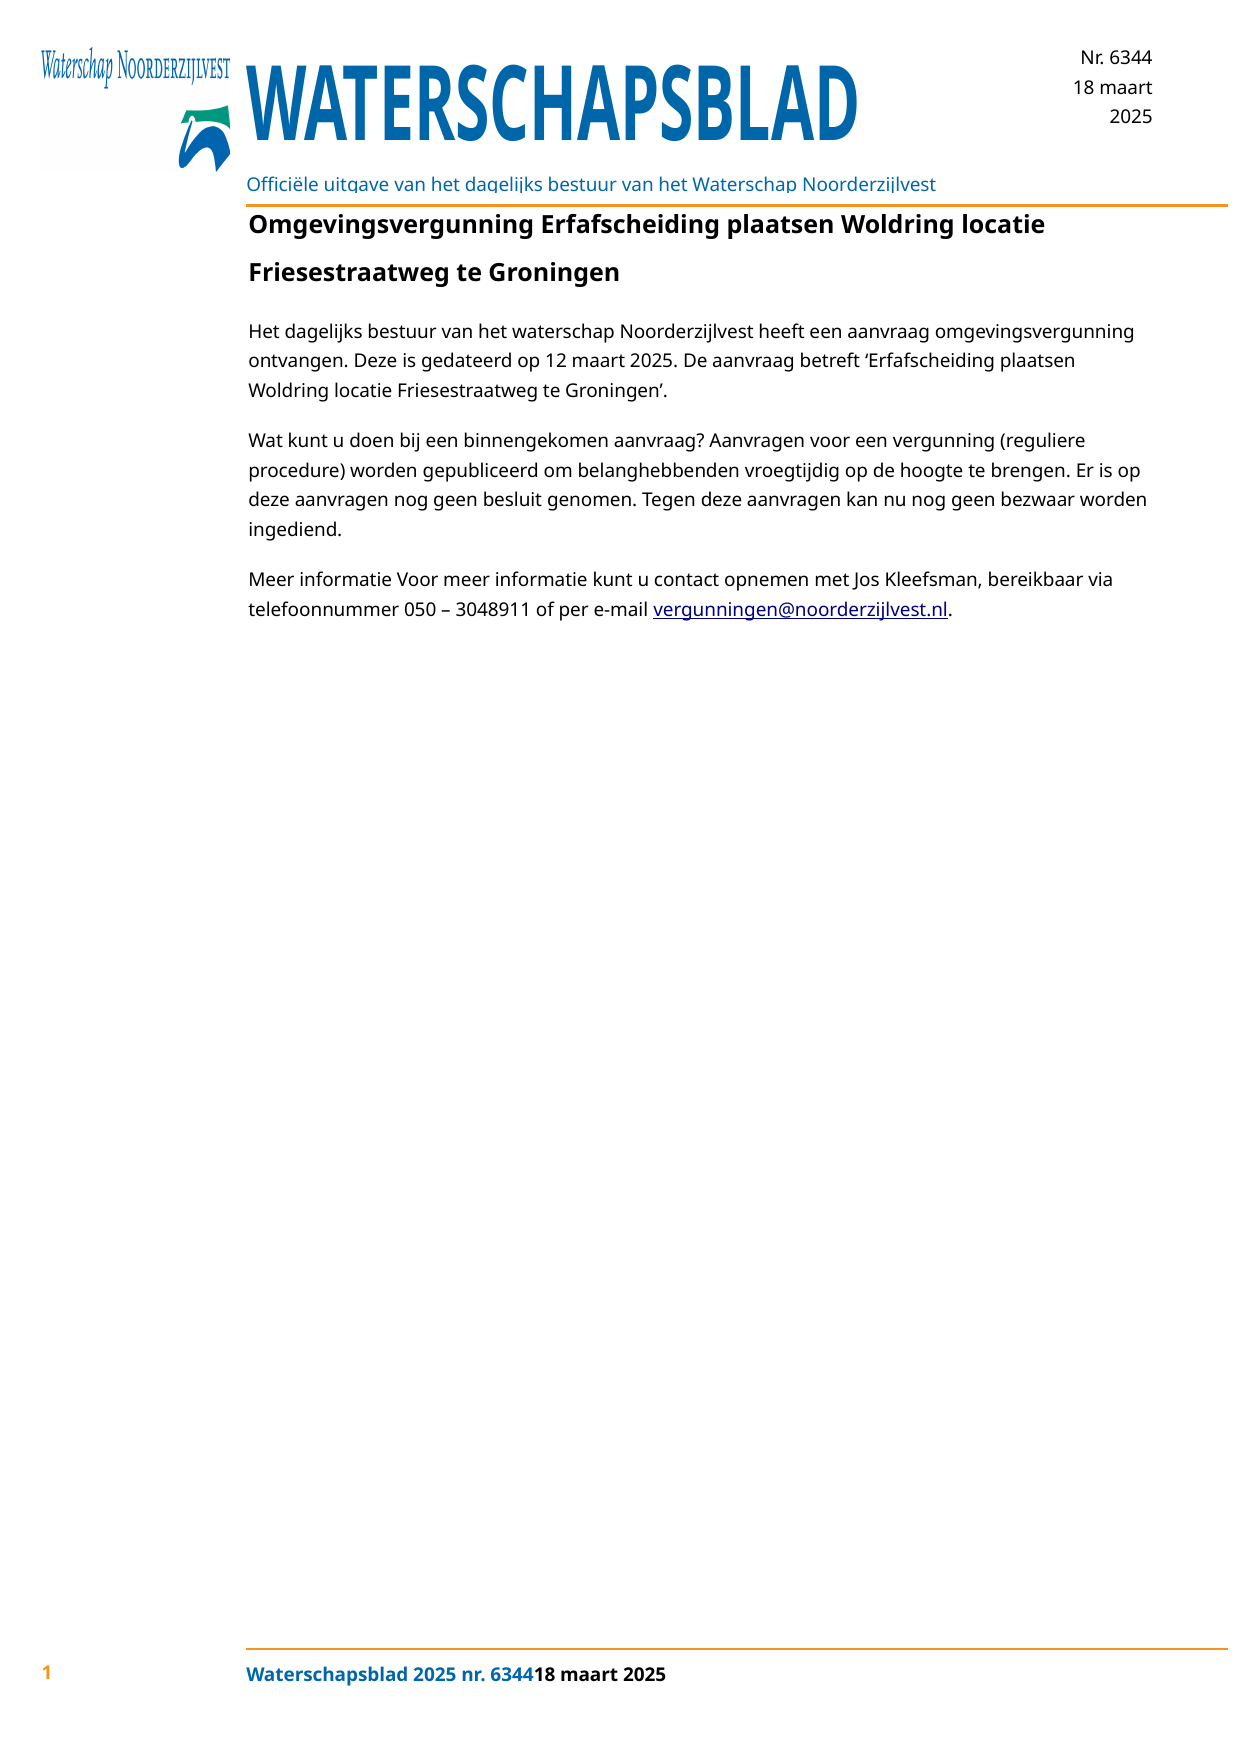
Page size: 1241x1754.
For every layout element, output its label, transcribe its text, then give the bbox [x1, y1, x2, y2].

picture [41, 47, 231, 172]
text Het dagelijks bestuur van het waterschap Noorderzijlvest heeft een aanvraag omgevingsvergunning ontvangen. Deze is gedateerd op 12 maart 2025. De aanvraag betreft ‘Erfafscheiding plaatsen Woldring locatie Friesestraatweg te Groningen’. [248, 318, 1152, 403]
text Meer informatie Voor meer informatie kunt u contact opnemen met Jos Kleefsman, bereikbaar via telefoonnummer 050 – 3048911 of per e-mail vergunningen@noorderzijlvest.nl. [248, 567, 1152, 622]
text Omgevingsvergunning Erfafscheiding plaatsen Woldring locatie Friesestraatweg te Groningen [248, 207, 1152, 288]
text Wat kunt u doen bij een binnengekomen aanvraag? Aanvragen voor een vergunning (reguliere procedure) worden gepubliceerd om belanghebbenden vroegtijdig op de hoogte te brengen. Er is op deze aanvragen nog geen besluit genomen. Tegen deze aanvragen kan nu nog geen bezwaar worden ingediend. [248, 427, 1152, 542]
